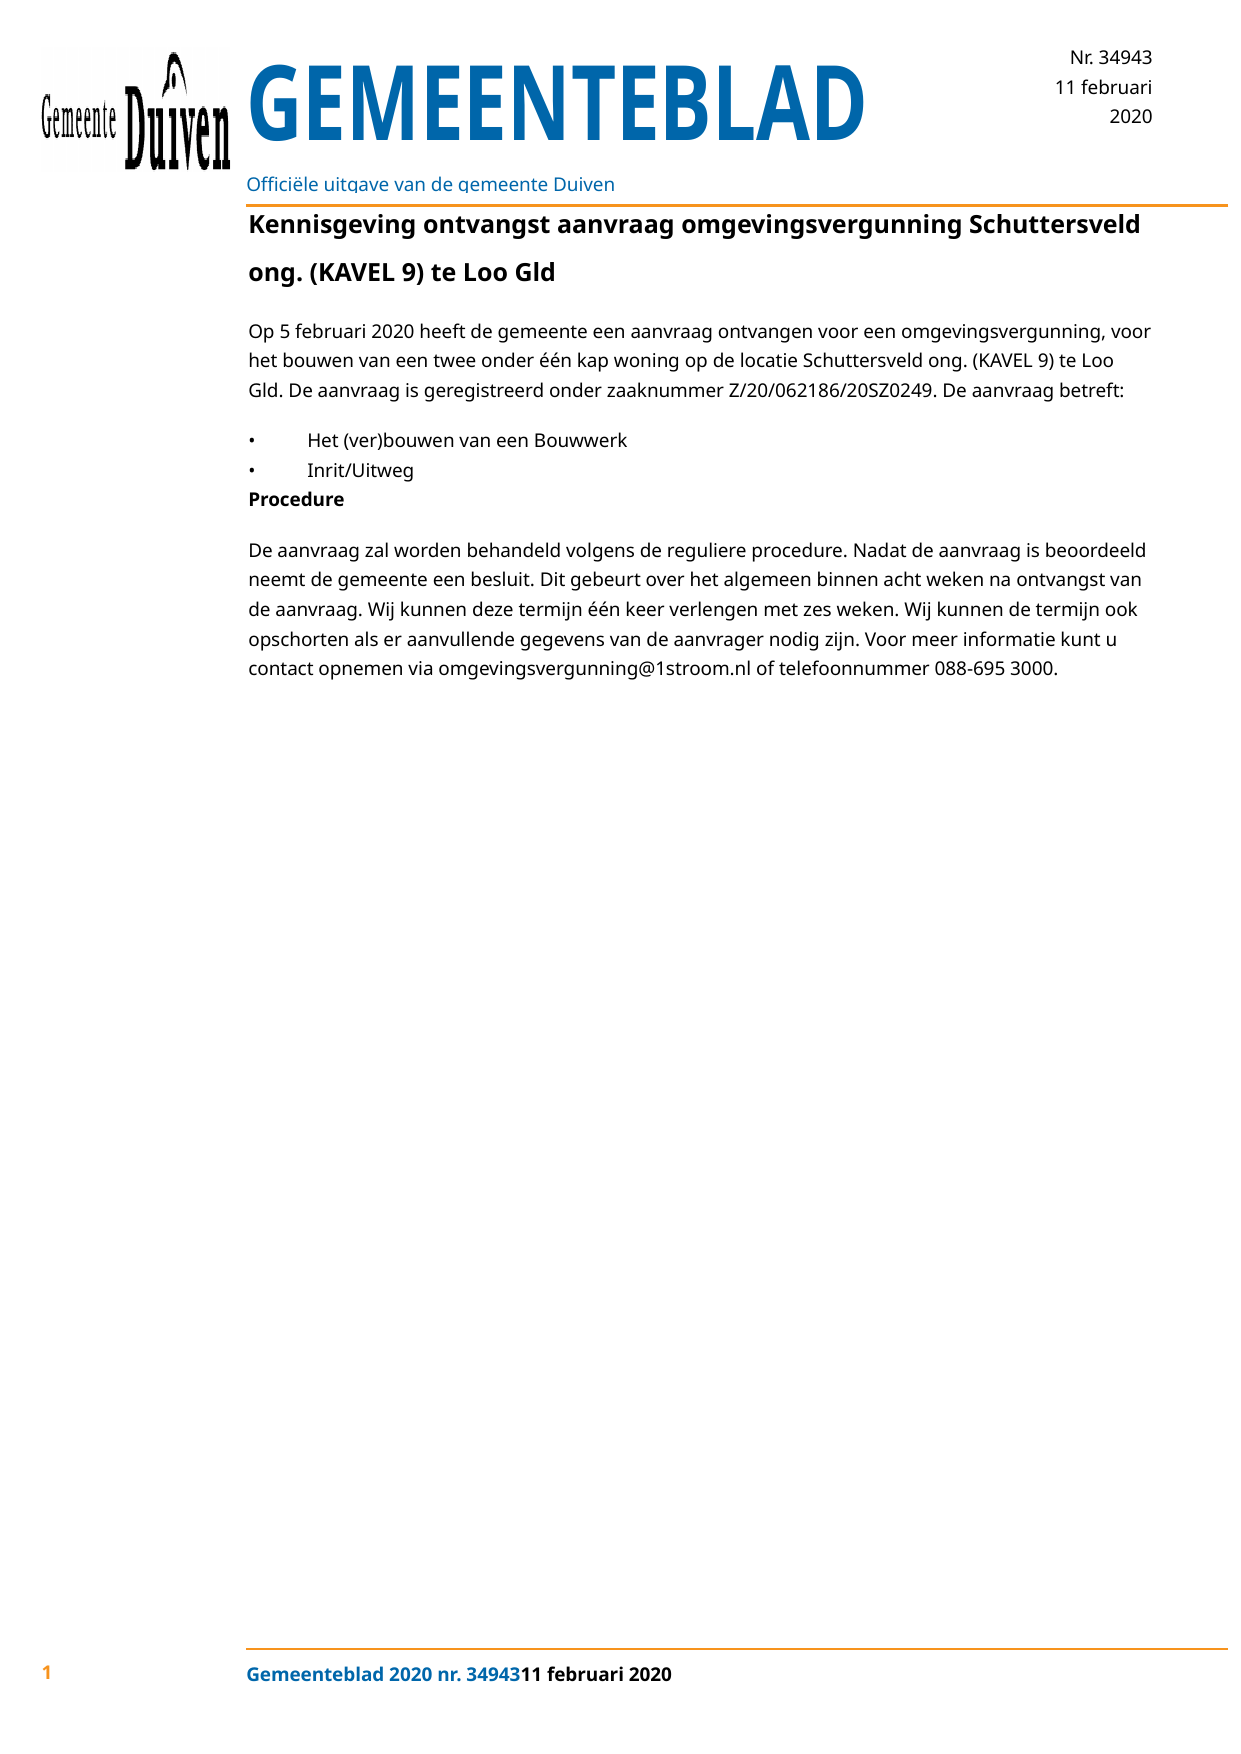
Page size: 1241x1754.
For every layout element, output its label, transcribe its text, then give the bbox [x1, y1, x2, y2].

list Het (ver)bouwen van een Bouwwerk [248, 427, 1152, 453]
text De aanvraag zal worden behandeld volgens de reguliere procedure. Nadat de aanvraag is beoordeeld neemt de gemeente een besluit. Dit gebeurt over het algemeen binnen acht weken na ontvangst van de aanvraag. Wij kunnen deze termijn één keer verlengen met zes weken. Wij kunnen de termijn ook opschorten als er aanvullende gegevens van de aanvrager nodig zijn. Voor meer informatie kunt u contact opnemen via omgevingsvergunning@1stroom.nl of telefoonnummer 088-695 3000. [248, 537, 1152, 681]
text Kennisgeving ontvangst aanvraag omgevingsvergunning Schuttersveld ong. (KAVEL 9) te Loo Gld [248, 207, 1152, 288]
text Procedure [248, 487, 1152, 512]
text Op 5 februari 2020 heeft de gemeente een aanvraag ontvangen voor een omgevingsvergunning, voor het bouwen van een twee onder één kap woning op de locatie Schuttersveld ong. (KAVEL 9) te Loo Gld. De aanvraag is geregistreerd onder zaaknummer Z/20/062186/20SZ0249. De aanvraag betreft: [248, 318, 1152, 403]
list Inrit/Uitweg [248, 457, 1152, 483]
picture [41, 47, 231, 172]
